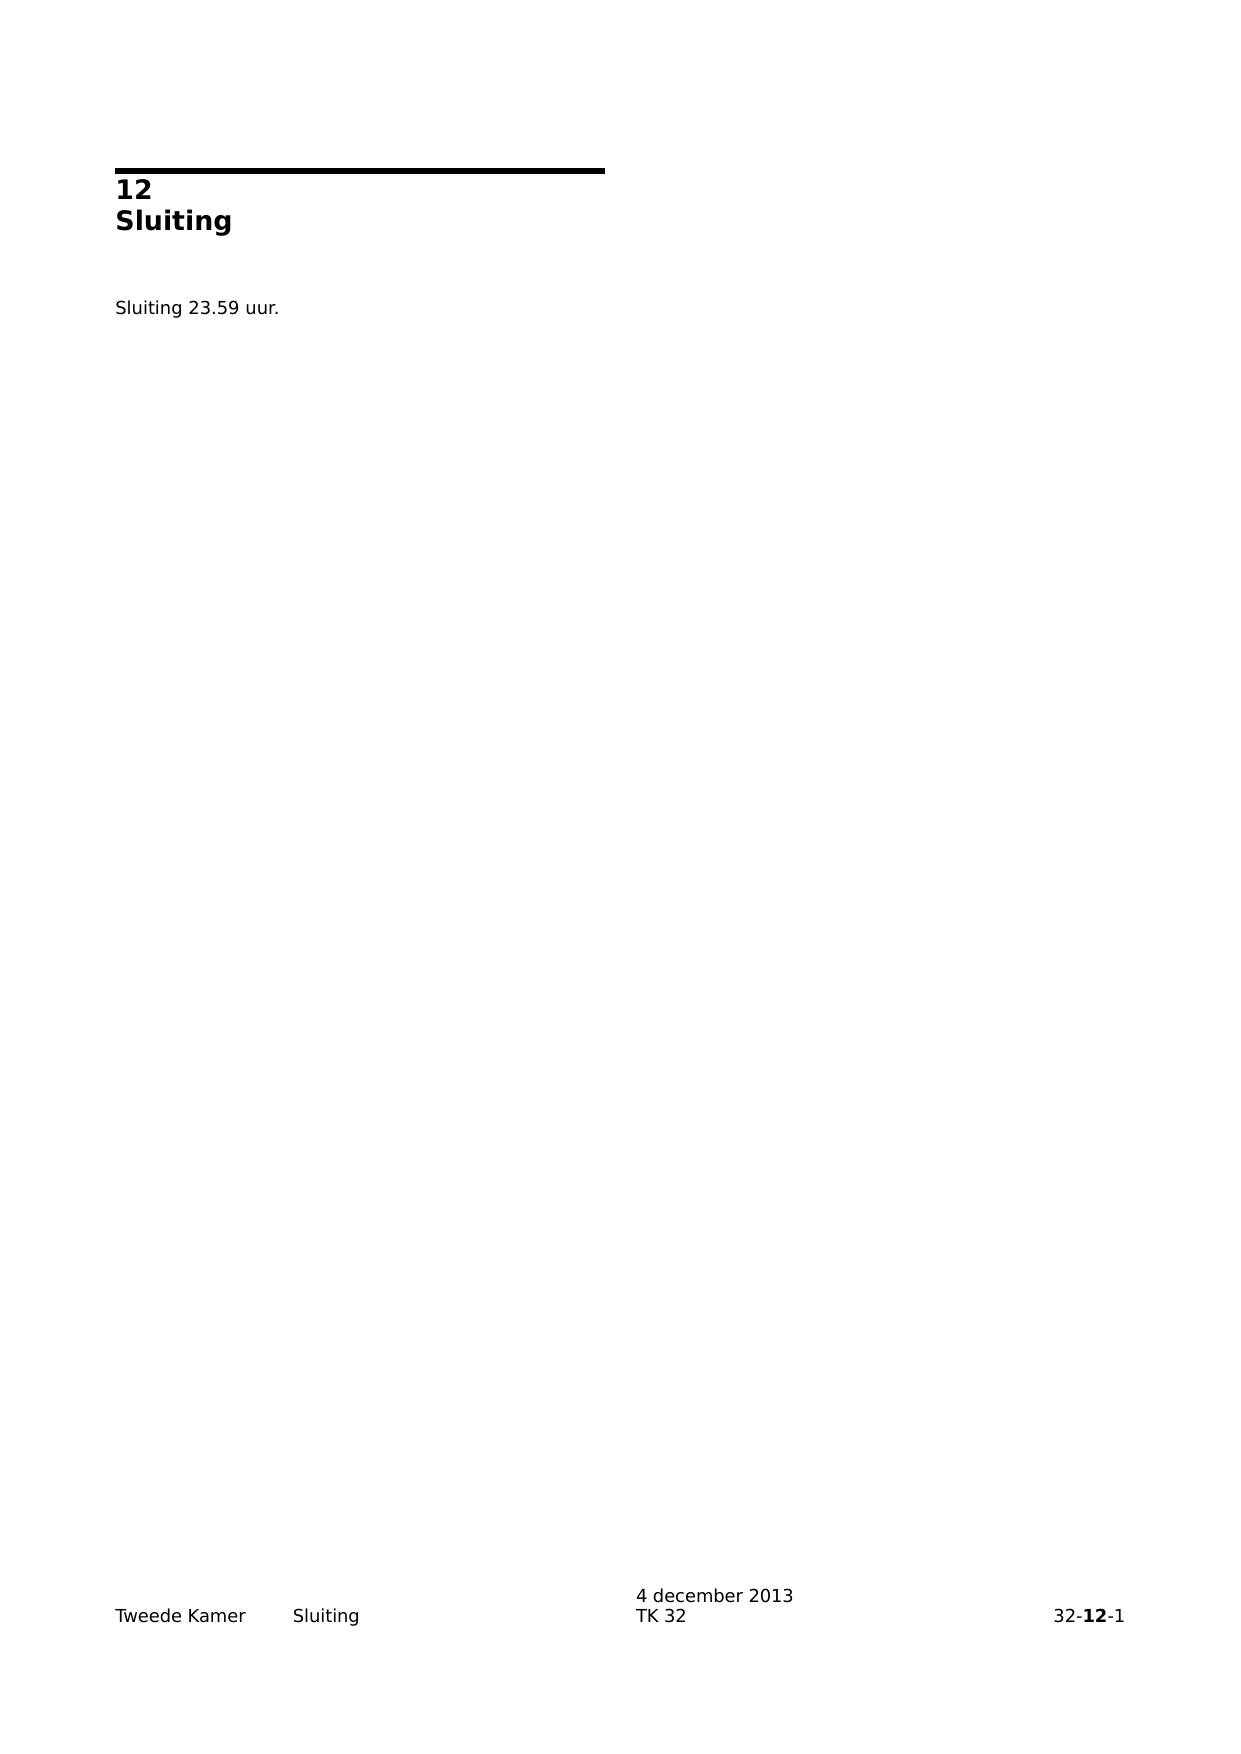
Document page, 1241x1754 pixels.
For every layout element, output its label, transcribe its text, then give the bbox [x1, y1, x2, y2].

text Sluiting 23.59 uur. [115, 298, 605, 318]
title 12 Sluiting [115, 174, 605, 237]
